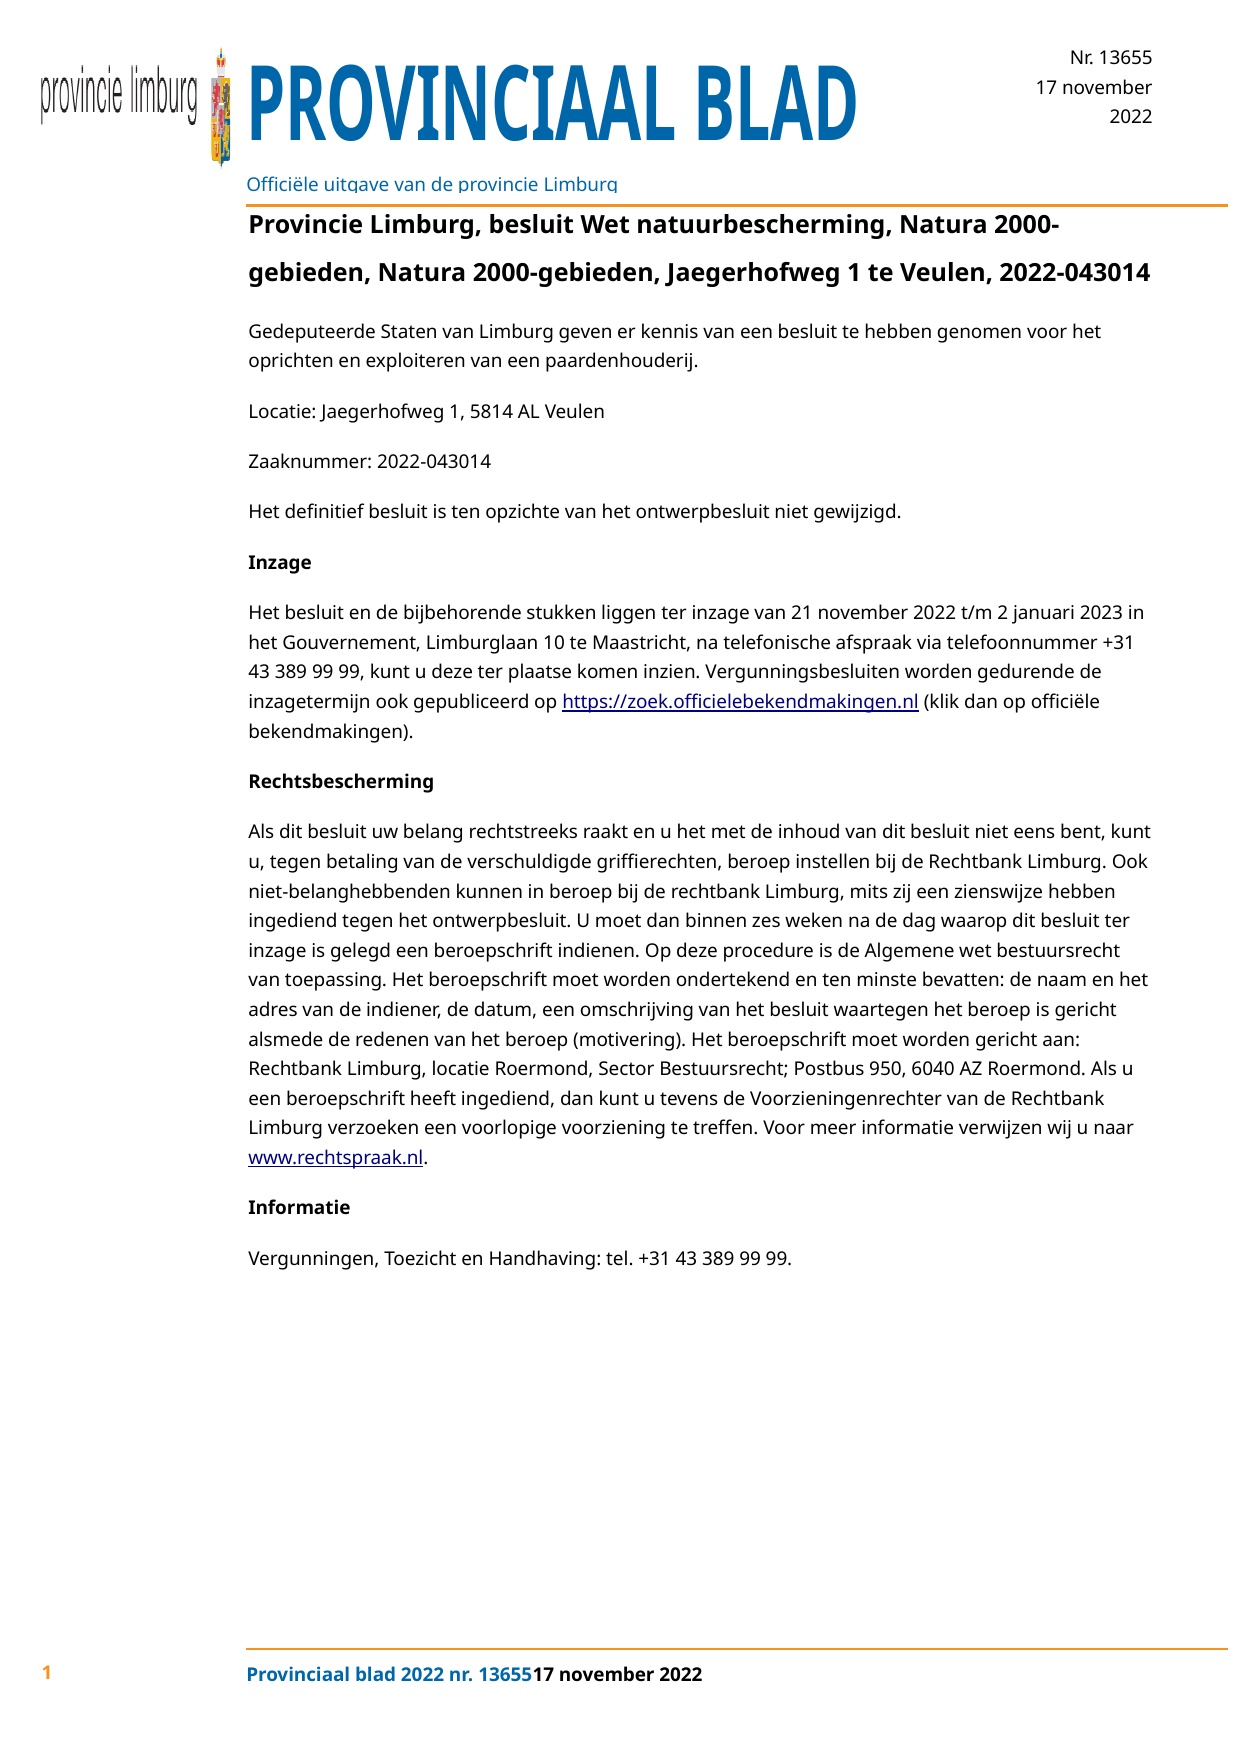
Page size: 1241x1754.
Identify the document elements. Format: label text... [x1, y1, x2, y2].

text Als dit besluit uw belang rechtstreeks raakt en u het met de inhoud van dit besluit niet eens bent, kunt u, tegen betaling van de verschuldigde griffierechten, beroep instellen bij de Rechtbank Limburg. Ook niet-belanghebbenden kunnen in beroep bij de rechtbank Limburg, mits zij een zienswijze hebben ingediend tegen het ontwerpbesluit. U moet dan binnen zes weken na de dag waarop dit besluit ter inzage is gelegd een beroepschrift indienen. Op deze procedure is de Algemene wet bestuursrecht van toepassing. Het beroepschrift moet worden ondertekend en ten minste bevatten: de naam en het adres van de indiener, de datum, een omschrijving van het besluit waartegen het beroep is gericht alsmede de redenen van het beroep (motivering). Het beroepschrift moet worden gericht aan: Rechtbank Limburg, locatie Roermond, Sector Bestuursrecht; Postbus 950, 6040 AZ Roermond. Als u een beroepschrift heeft ingediend, dan kunt u tevens de Voorzieningenrechter van de Rechtbank Limburg verzoeken een voorlopige voorziening te treffen. Voor meer informatie verwijzen wij u naar www.rechtspraak.nl. [248, 819, 1152, 1170]
text Het definitief besluit is ten opzichte van het ontwerpbesluit niet gewijzigd. [248, 499, 1152, 524]
text Informatie [248, 1194, 1152, 1220]
text Rechtsbescherming [248, 768, 1152, 794]
text Locatie: Jaegerhofweg 1, 5814 AL Veulen [248, 398, 1152, 424]
text Provincie Limburg, besluit Wet natuurbescherming, Natura 2000-gebieden, Natura 2000-gebieden, Jaegerhofweg 1 te Veulen, 2022-043014 [248, 207, 1152, 288]
text Zaaknummer: 2022-043014 [248, 448, 1152, 474]
text Gedeputeerde Staten van Limburg geven er kennis van een besluit te hebben genomen voor het oprichten en exploiteren van een paardenhouderij. [248, 318, 1152, 373]
text Vergunningen, Toezicht en Handhaving: tel. +31 43 389 99 99. [248, 1245, 1152, 1271]
text Inzage [248, 549, 1152, 575]
text Het besluit en de bijbehorende stukken liggen ter inzage van 21 november 2022 t/m 2 januari 2023 in het Gouvernement, Limburglaan 10 te Maastricht, na telefonische afspraak via telefoonnummer +31 43 389 99 99, kunt u deze ter plaatse komen inzien. Vergunningsbesluiten worden gedurende de inzagetermijn ook gepubliceerd op https://zoek.officielebekendmakingen.nl (klik dan op officiële bekendmakingen). [248, 599, 1152, 744]
picture [41, 47, 231, 172]
